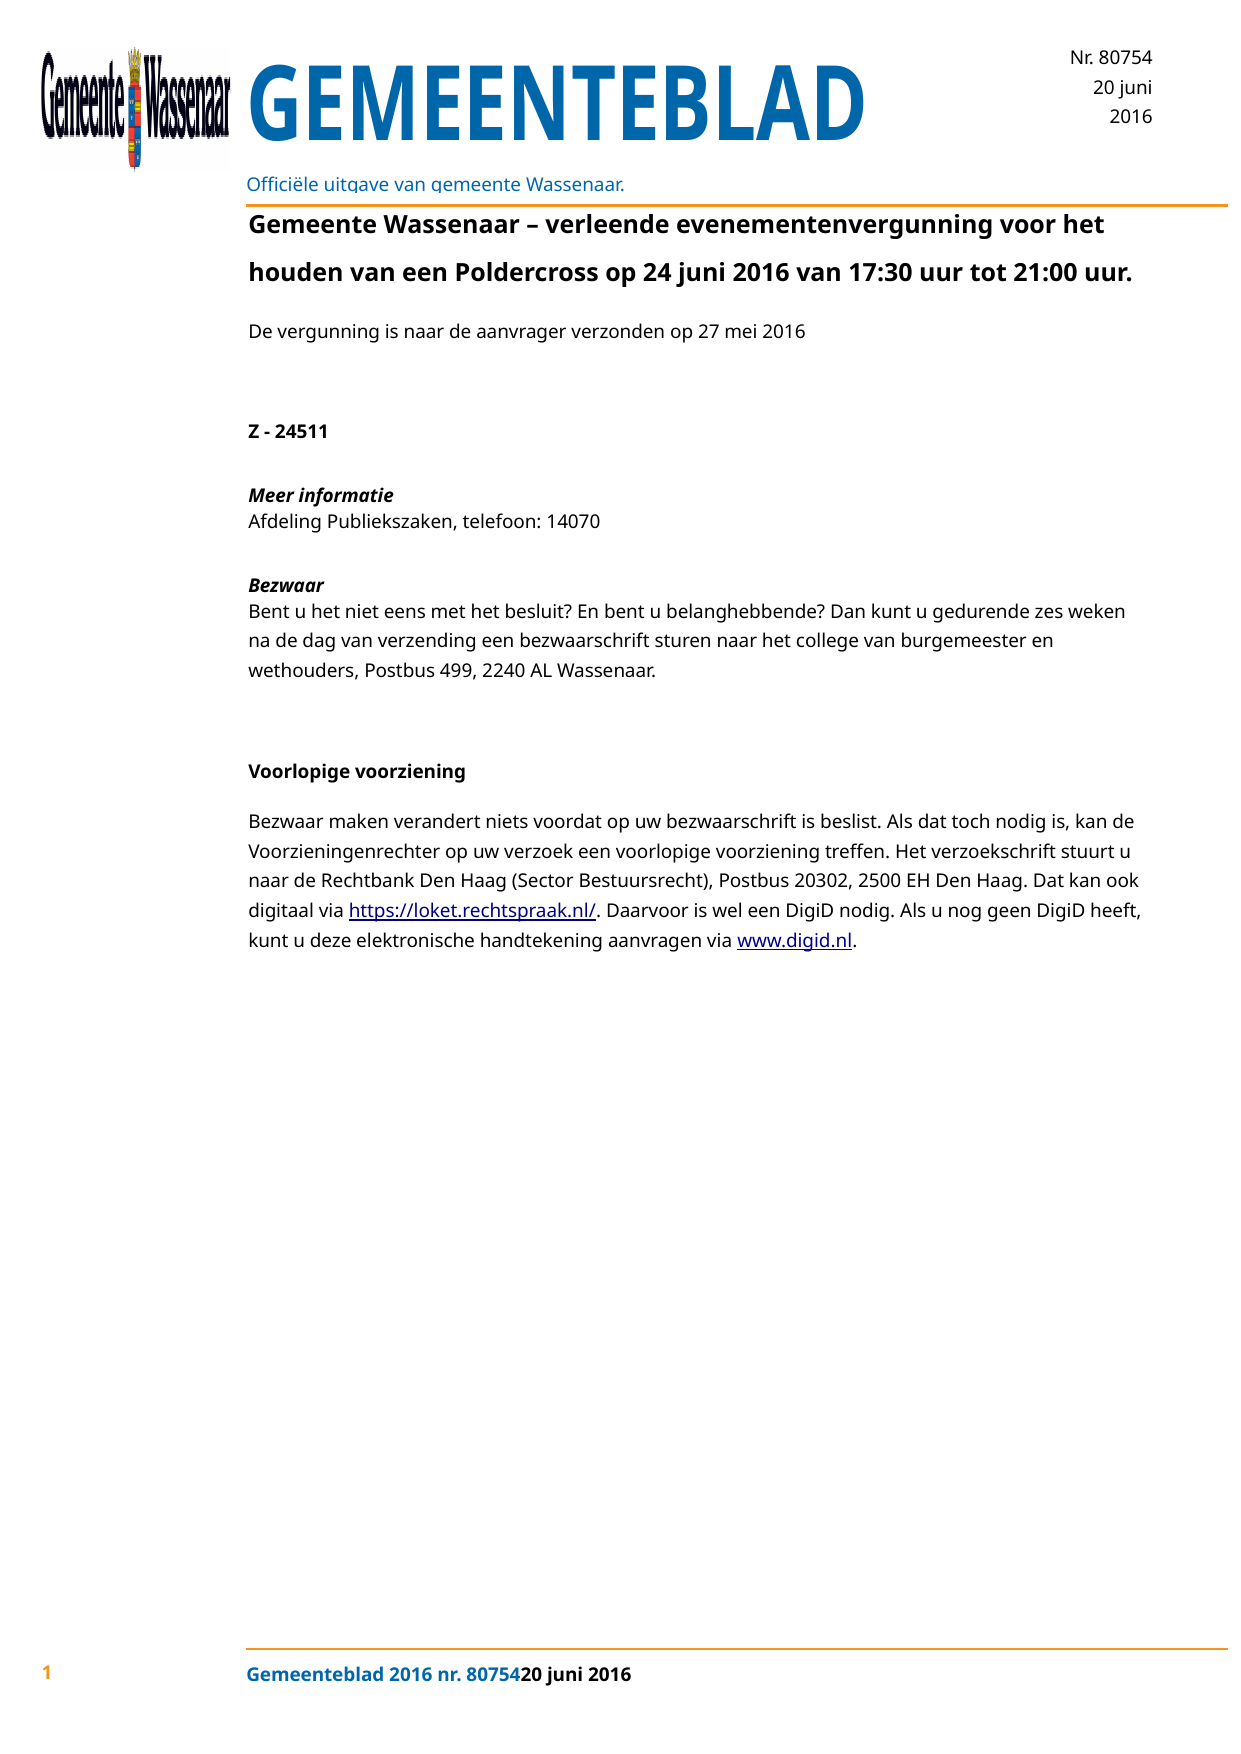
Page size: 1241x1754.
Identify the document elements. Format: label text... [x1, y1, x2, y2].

picture [41, 47, 231, 172]
text Gemeente Wassenaar – verleende evenementenvergunning voor het houden van een Poldercross op 24 juni 2016 van 17:30 uur tot 21:00 uur. [248, 207, 1152, 288]
text Bezwaar maken verandert niets voordat op uw bezwaarschrift is beslist. Als dat toch nodig is, kan de Voorzieningenrechter op uw verzoek een voorlopige voorziening treffen. Het verzoekschrift stuurt u naar de Rechtbank Den Haag (Sector Bestuursrecht), Postbus 20302, 2500 EH Den Haag. Dat kan ook digitaal via https://loket.rechtspraak.nl/. Daarvoor is wel een DigiD nodig. Als u nog geen DigiD heeft, kunt u deze elektronische handtekening aanvragen via www.digid.nl. [248, 808, 1152, 953]
text De vergunning is naar de aanvrager verzonden op 27 mei 2016 [248, 318, 1152, 344]
text Afdeling Publiekszaken, telefoon: 14070 [248, 508, 1152, 534]
text Meer informatie [248, 483, 1152, 508]
text Bezwaar [248, 572, 1152, 598]
text Z - 24511 [248, 419, 1152, 444]
text Voorlopige voorziening [248, 758, 1152, 784]
text Bent u het niet eens met het besluit? En bent u belanghebbende? Dan kunt u gedurende zes weken na de dag van verzending een bezwaarschrift sturen naar het college van burgemeester en wethouders, Postbus 499, 2240 AL Wassenaar. [248, 598, 1152, 683]
